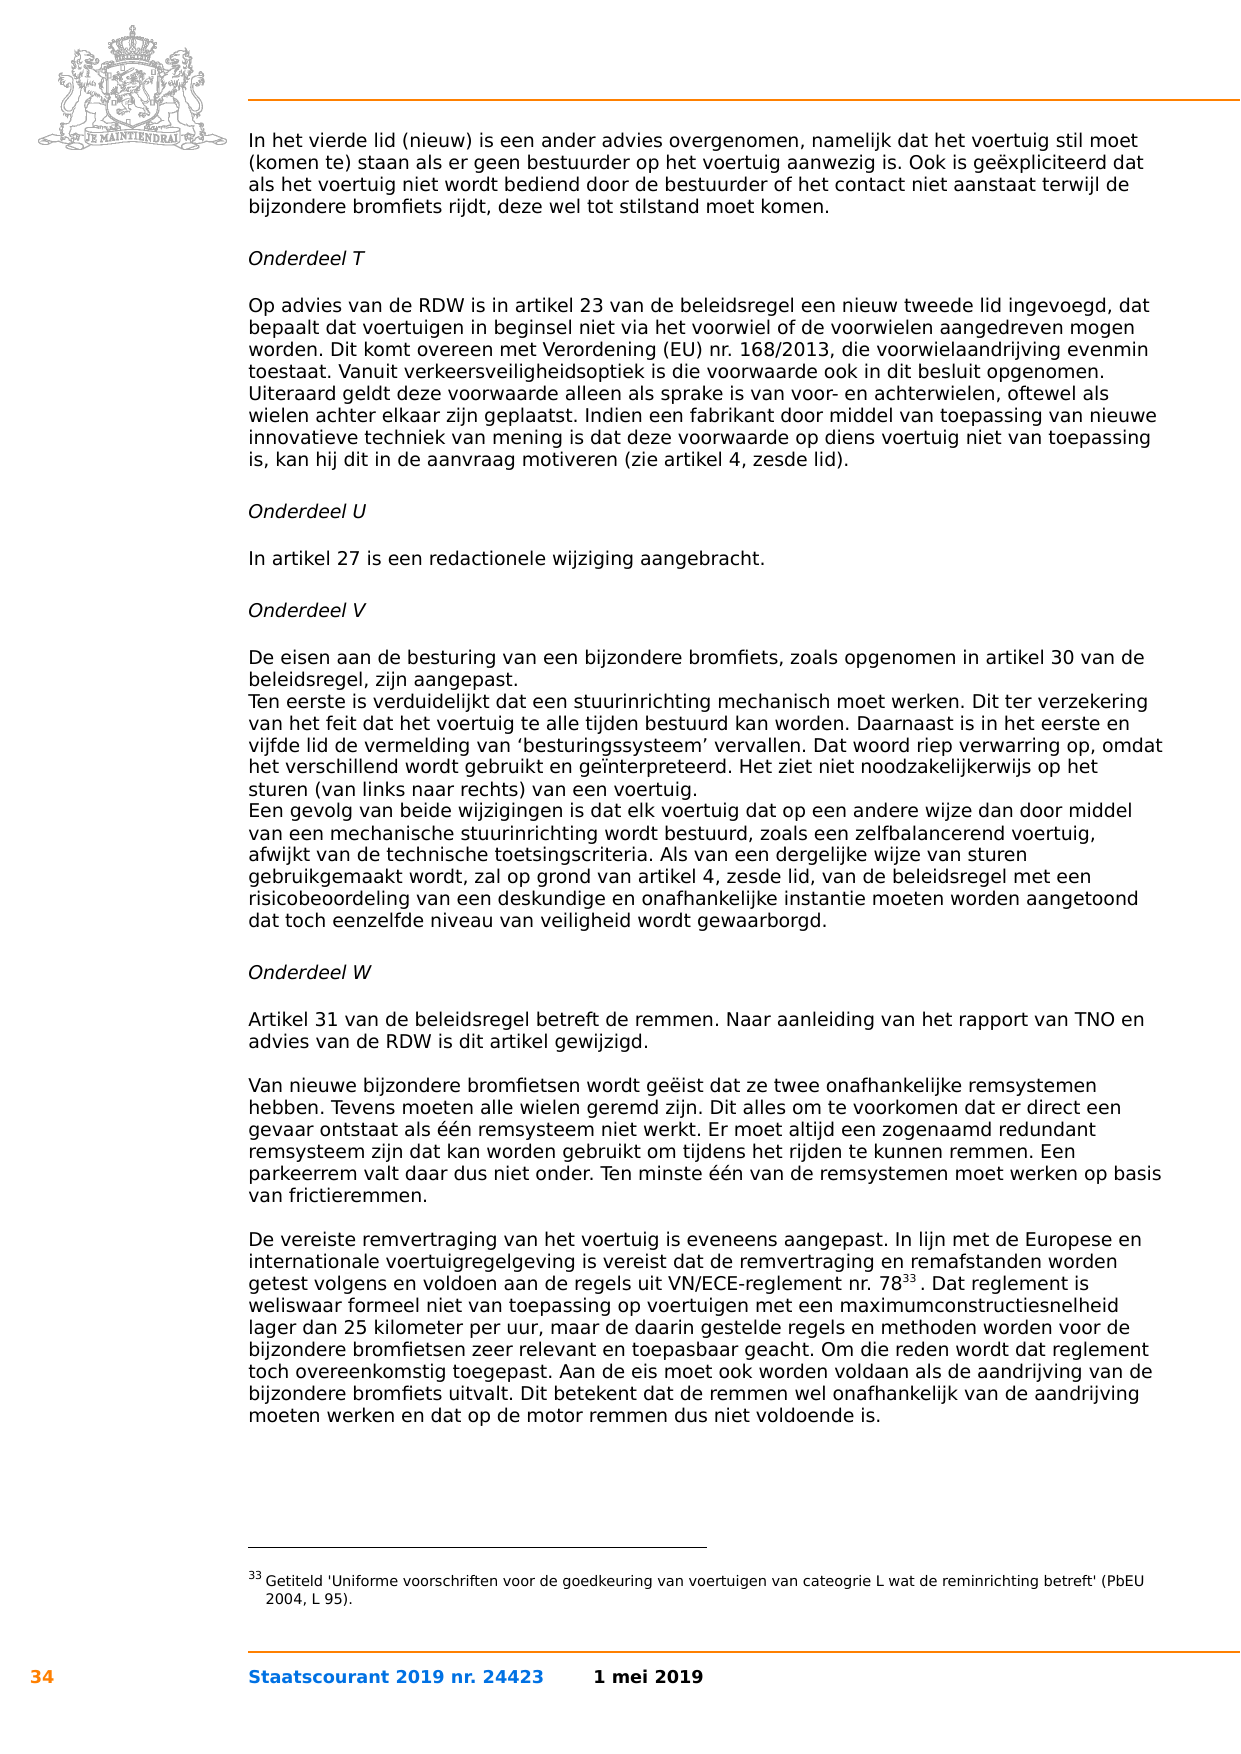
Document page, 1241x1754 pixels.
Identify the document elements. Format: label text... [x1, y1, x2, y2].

text De eisen aan de besturing van een bijzondere bromfiets, zoals opgenomen in artikel 30 van de beleidsregel, zijn aangepast. [248, 647, 1163, 691]
text Ten eerste is verduidelijkt dat een stuurinrichting mechanisch moet werken. Dit ter verzekering van het feit dat het voertuig te alle tijden bestuurd kan worden. Daarnaast is in het eerste en vijfde lid de vermelding van ‘besturingssysteem’ vervallen. Dat woord riep verwarring op, omdat het verschillend wordt gebruikt en geïnterpreteerd. Het ziet niet noodzakelijkerwijs op het sturen (van links naar rechts) van een voertuig. [248, 691, 1163, 800]
text Artikel 31 van de beleidsregel betreft de remmen. Naar aanleiding van het rapport van TNO en advies van de RDW is dit artikel gewijzigd. [248, 1009, 1163, 1053]
text De vereiste remvertraging van het voertuig is eveneens aangepast. In lijn met de Europese en internationale voertuigregelgeving is vereist dat de remvertraging en remafstanden worden getest volgens en voldoen aan de regels uit VN/ECE-reglement nr. 78. Dat reglement is weliswaar formeel niet van toepassing op voertuigen met een maximumconstructiesnelheid lager dan 25 kilometer per uur, maar de daarin gestelde regels en methoden worden voor de bijzondere bromfietsen zeer relevant en toepasbaar geacht. Om die reden wordt dat reglement toch overeenkomstig toegepast. Aan de eis moet ook worden voldaan als de aandrijving van de bijzondere bromfiets uitvalt. Dit betekent dat de remmen wel onafhankelijk van de aandrijving moeten werken en dat op de motor remmen dus niet voldoende is. [248, 1229, 1163, 1427]
text Getiteld 'Uniforme voorschriften voor de goedkeuring van voertuigen van cateogrie L wat de reminrichting betreft' (PbEU 2004, L 95). [248, 1569, 1163, 1608]
text In het vierde lid (nieuw) is een ander advies overgenomen, namelijk dat het voertuig stil moet (komen te) staan als er geen bestuurder op het voertuig aanwezig is. Ook is geëxpliciteerd dat als het voertuig niet wordt bediend door de bestuurder of het contact niet aanstaat terwijl de bijzondere bromfiets rijdt, deze wel tot stilstand moet komen. [248, 130, 1163, 218]
text In artikel 27 is een redactionele wijziging aangebracht. [248, 548, 1163, 569]
text Een gevolg van beide wijzigingen is dat elk voertuig dat op een andere wijze dan door middel van een mechanische stuurinrichting wordt bestuurd, zoals een zelfbalancerend voertuig, afwijkt van de technische toetsingscriteria. Als van een dergelijke wijze van sturen gebruikgemaakt wordt, zal op grond van artikel 4, zesde lid, van de beleidsregel met een risicobeoordeling van een deskundige en onafhankelijke instantie moeten worden aangetoond dat toch eenzelfde niveau van veiligheid wordt gewaarborgd. [248, 800, 1163, 932]
subtitle Onderdeel V [248, 599, 1163, 622]
picture [38, 25, 227, 150]
subtitle Onderdeel W [248, 962, 1163, 984]
text Op advies van de RDW is in artikel 23 van de beleidsregel een nieuw tweede lid ingevoegd, dat bepaalt dat voertuigen in beginsel niet via het voorwiel of de voorwielen aangedreven mogen worden. Dit komt overeen met Verordening (EU) nr. 168/2013, die voorwielaandrijving evenmin toestaat. Vanuit verkeersveiligheidsoptiek is die voorwaarde ook in dit besluit opgenomen. Uiteraard geldt deze voorwaarde alleen als sprake is van voor- en achterwielen, oftewel als wielen achter elkaar zijn geplaatst. Indien een fabrikant door middel van toepassing van nieuwe innovatieve techniek van mening is dat deze voorwaarde op diens voertuig niet van toepassing is, kan hij dit in de aanvraag motiveren (zie artikel 4, zesde lid). [248, 295, 1163, 471]
subtitle Onderdeel T [248, 248, 1163, 270]
subtitle Onderdeel U [248, 501, 1163, 523]
text Van nieuwe bijzondere bromfietsen wordt geëist dat ze twee onafhankelijke remsystemen hebben. Tevens moeten alle wielen geremd zijn. Dit alles om te voorkomen dat er direct een gevaar ontstaat als één remsysteem niet werkt. Er moet altijd een zogenaamd redundant remsysteem zijn dat kan worden gebruikt om tijdens het rijden te kunnen remmen. Een parkeerrem valt daar dus niet onder. Ten minste één van de remsystemen moet werken op basis van frictieremmen. [248, 1075, 1163, 1207]
